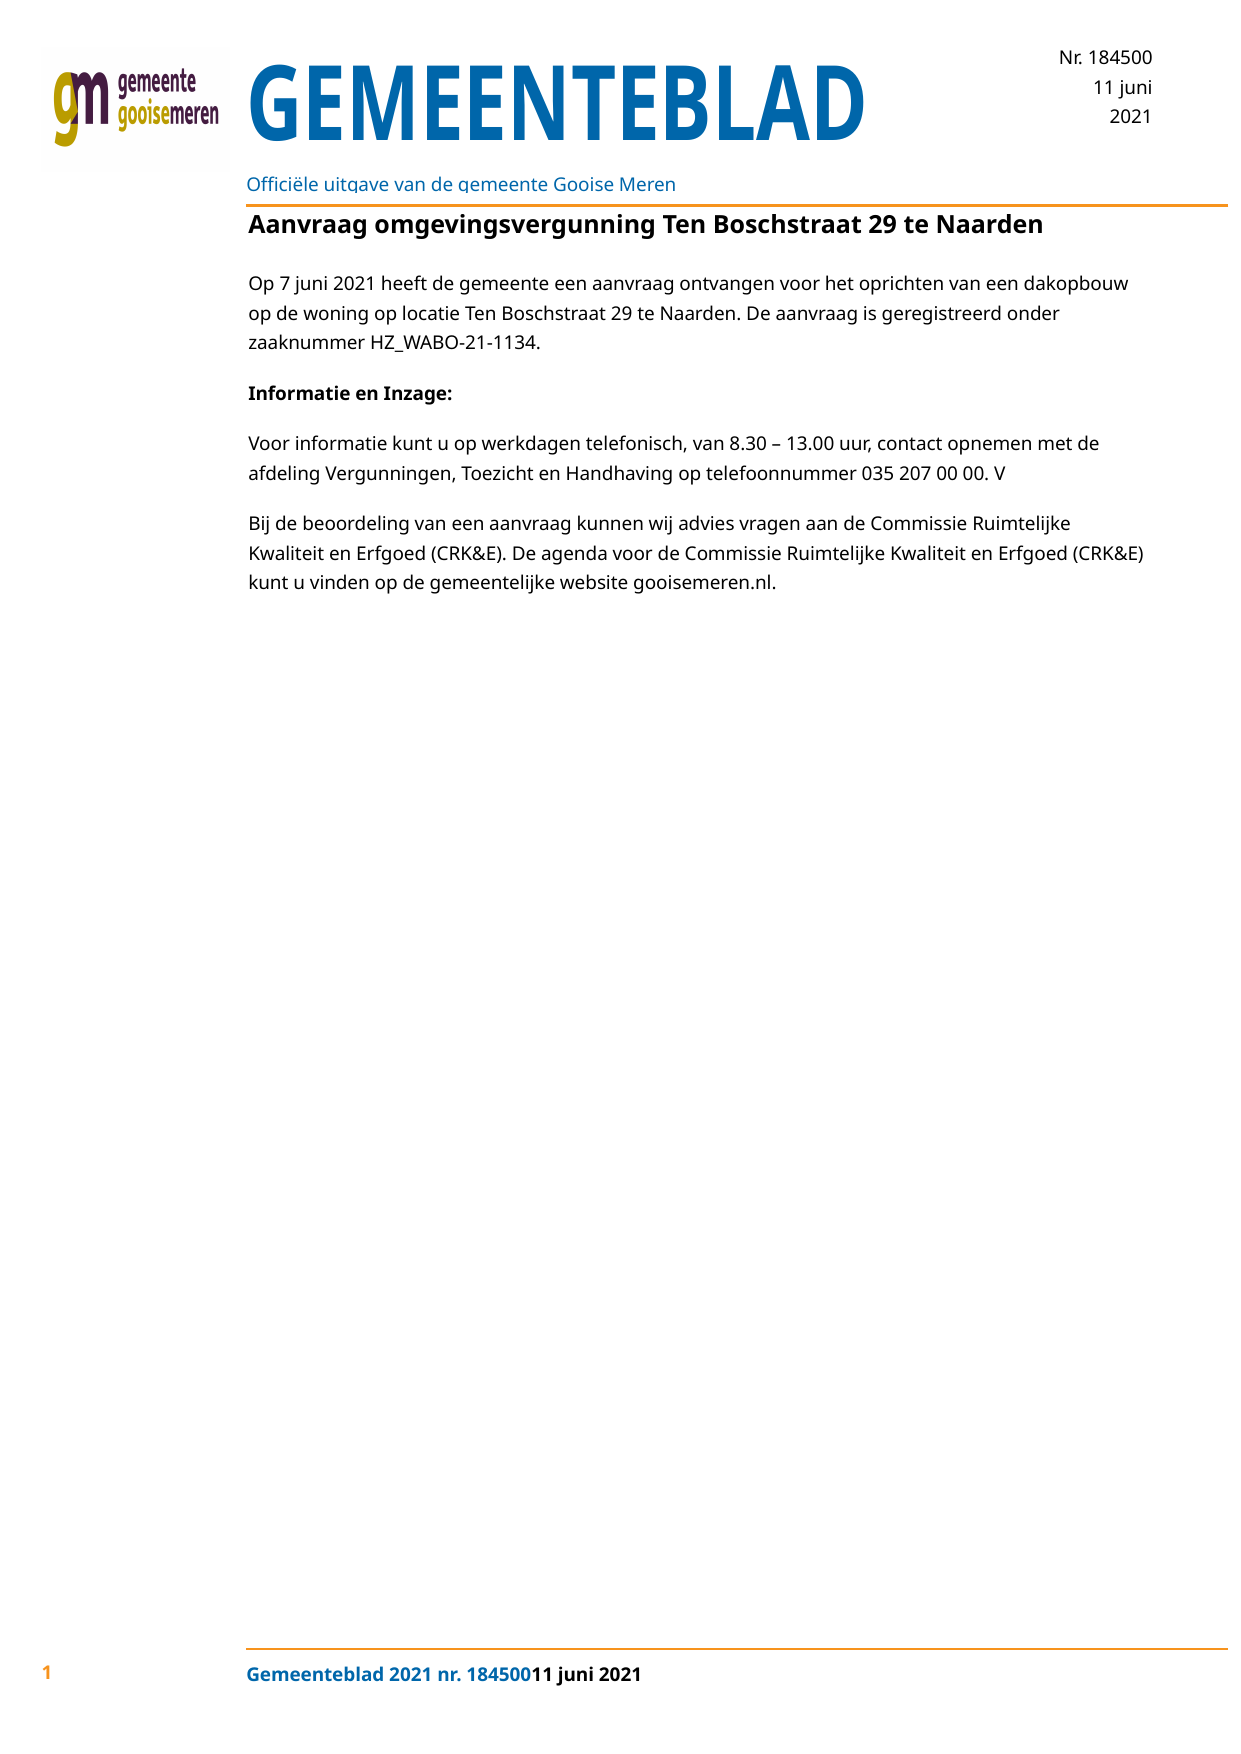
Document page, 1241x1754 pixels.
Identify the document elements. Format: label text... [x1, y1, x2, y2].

text Op 7 juni 2021 heeft de gemeente een aanvraag ontvangen voor het oprichten van een dakopbouw op de woning op locatie Ten Boschstraat 29 te Naarden. De aanvraag is geregistreerd onder zaaknummer HZ_WABO-21-1134. [248, 270, 1152, 355]
text Bij de beoordeling van een aanvraag kunnen wij advies vragen aan de Commissie Ruimtelijke Kwaliteit en Erfgoed (CRK&E). De agenda voor de Commissie Ruimtelijke Kwaliteit en Erfgoed (CRK&E) kunt u vinden op de gemeentelijke website gooisemeren.nl. [248, 510, 1152, 595]
picture [41, 47, 231, 172]
text Voor informatie kunt u op werkdagen telefonisch, van 8.30 – 13.00 uur, contact opnemen met de afdeling Vergunningen, Toezicht en Handhaving op telefoonnummer 035 207 00 00. V [248, 430, 1152, 486]
text Informatie en Inzage: [248, 380, 1152, 406]
text Aanvraag omgevingsvergunning Ten Boschstraat 29 te Naarden [248, 207, 1152, 241]
